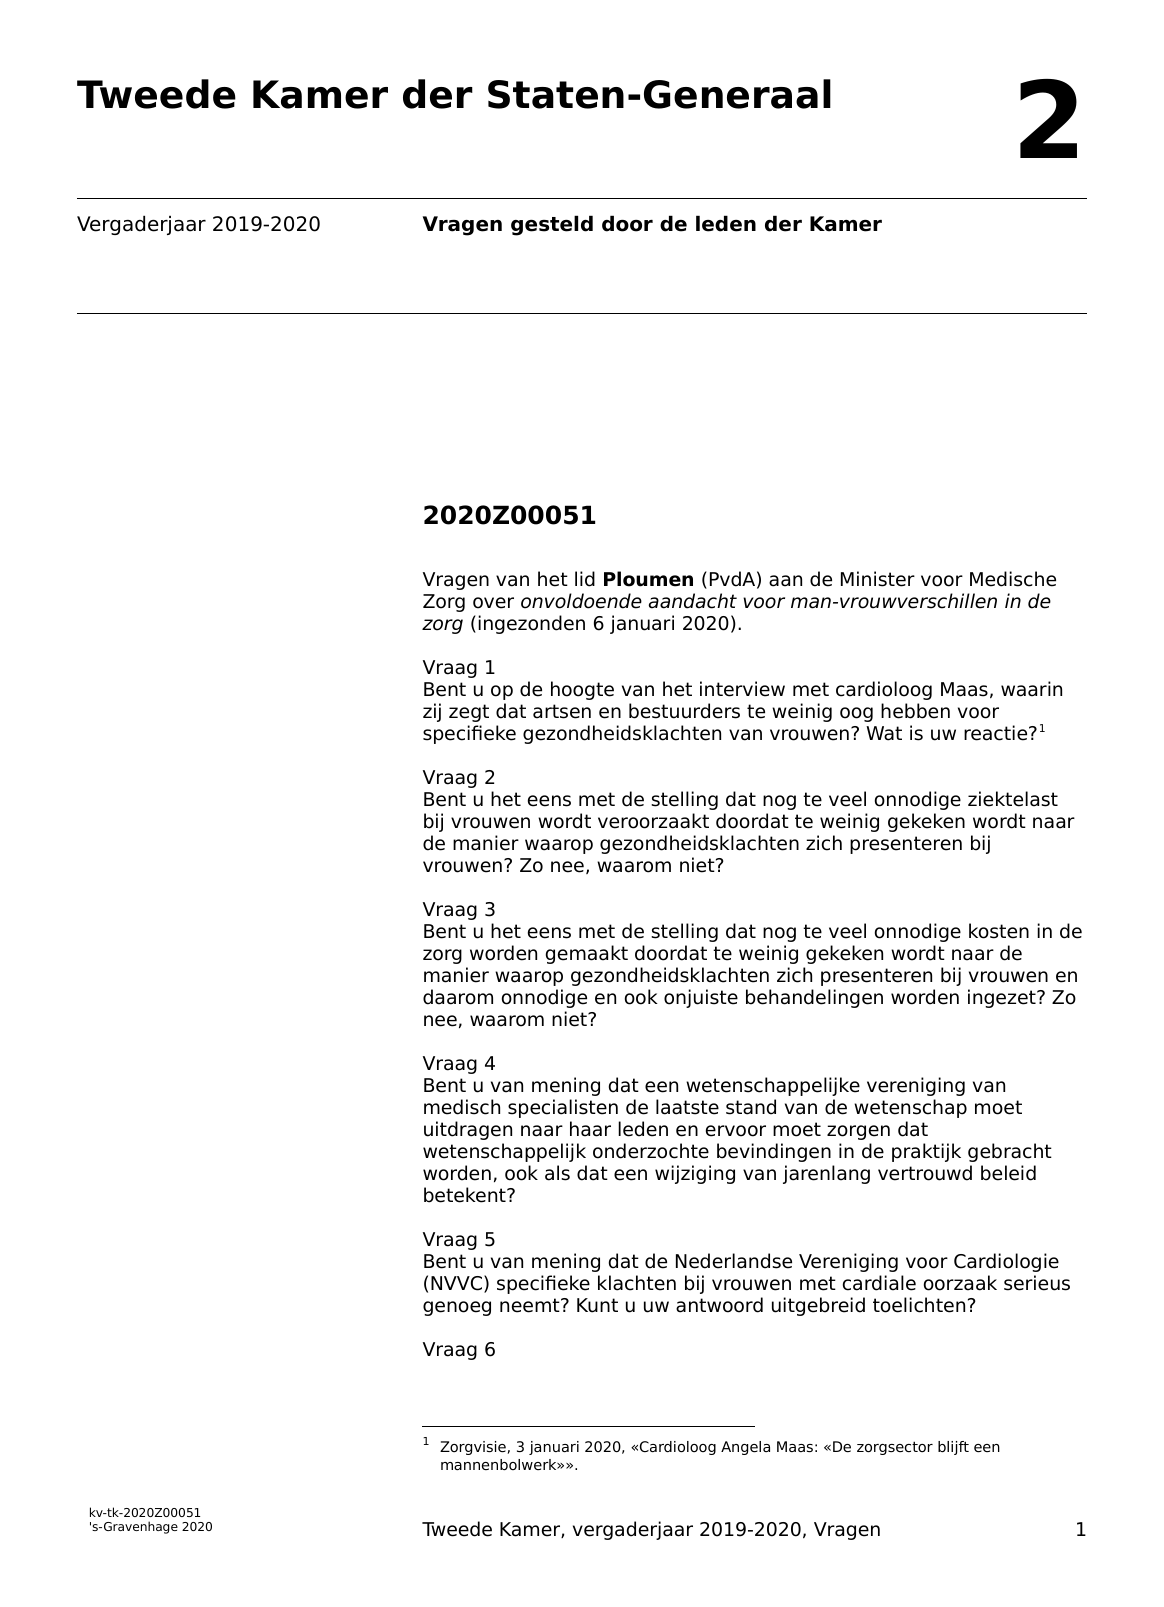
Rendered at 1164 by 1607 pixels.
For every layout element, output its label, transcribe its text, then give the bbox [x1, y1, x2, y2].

text Vraag 6 [422, 1339, 1087, 1361]
text Bent u het eens met de stelling dat nog te veel onnodige kosten in de zorg worden gemaakt doordat te weinig gekeken wordt naar de manier waarop gezondheidsklachten zich presenteren bij vrouwen en daarom onnodige en ook onjuiste behandelingen worden ingezet? Zo nee, waarom niet? [422, 921, 1087, 1031]
table_cell Vragen gesteld door de leden der Kamer [422, 199, 1087, 313]
text Vraag 1 [422, 657, 1087, 679]
text 2020Z00051 [422, 501, 1087, 531]
text kv-tk-2020Z00051 [88, 1506, 323, 1520]
text Bent u van mening dat een wetenschappelijke vereniging van medisch specialisten de laatste stand van de wetenschap moet uitdragen naar haar leden en ervoor moet zorgen dat wetenschappelijk onderzochte bevindingen in de praktijk gebracht worden, ook als dat een wijziging van jarenlang vertrouwd beleid betekent? [422, 1075, 1087, 1207]
table_header Tweede Kamer der Staten-Generaal [77, 59, 886, 198]
text Vragen van het lid Ploumen (PvdA) aan de Minister voor Medische Zorg over onvoldoende aandacht voor man-vrouwverschillen in de zorg (ingezonden 6 januari 2020). [422, 569, 1087, 635]
text 's-Gravenhage 2020 [88, 1520, 323, 1534]
text Vraag 2 [422, 767, 1087, 789]
text Vraag 4 [422, 1053, 1087, 1075]
table_cell Vergaderjaar 2019-2020 [77, 199, 422, 313]
text Bent u op de hoogte van het interview met cardioloog Maas, waarin zij zegt dat artsen en bestuurders te weinig oog hebben voor specifieke gezondheidsklachten van vrouwen? Wat is uw reactie? [422, 679, 1087, 745]
text Bent u van mening dat de Nederlandse Vereniging voor Cardiologie (NVVC) specifieke klachten bij vrouwen met cardiale oorzaak serieus genoeg neemt? Kunt u uw antwoord uitgebreid toelichten? [422, 1251, 1087, 1317]
text Bent u het eens met de stelling dat nog te veel onnodige ziektelast bij vrouwen wordt veroorzaakt doordat te weinig gekeken wordt naar de manier waarop gezondheidsklachten zich presenteren bij vrouwen? Zo nee, waarom niet? [422, 789, 1087, 877]
text Vraag 5 [422, 1229, 1087, 1251]
text Zorgvisie, 3 januari 2020, «Cardioloog Angela Maas: «De zorgsector blijft een mannenbolwerk»». [422, 1435, 1087, 1474]
table_header 2 [886, 59, 1087, 198]
text Vraag 3 [422, 899, 1087, 921]
